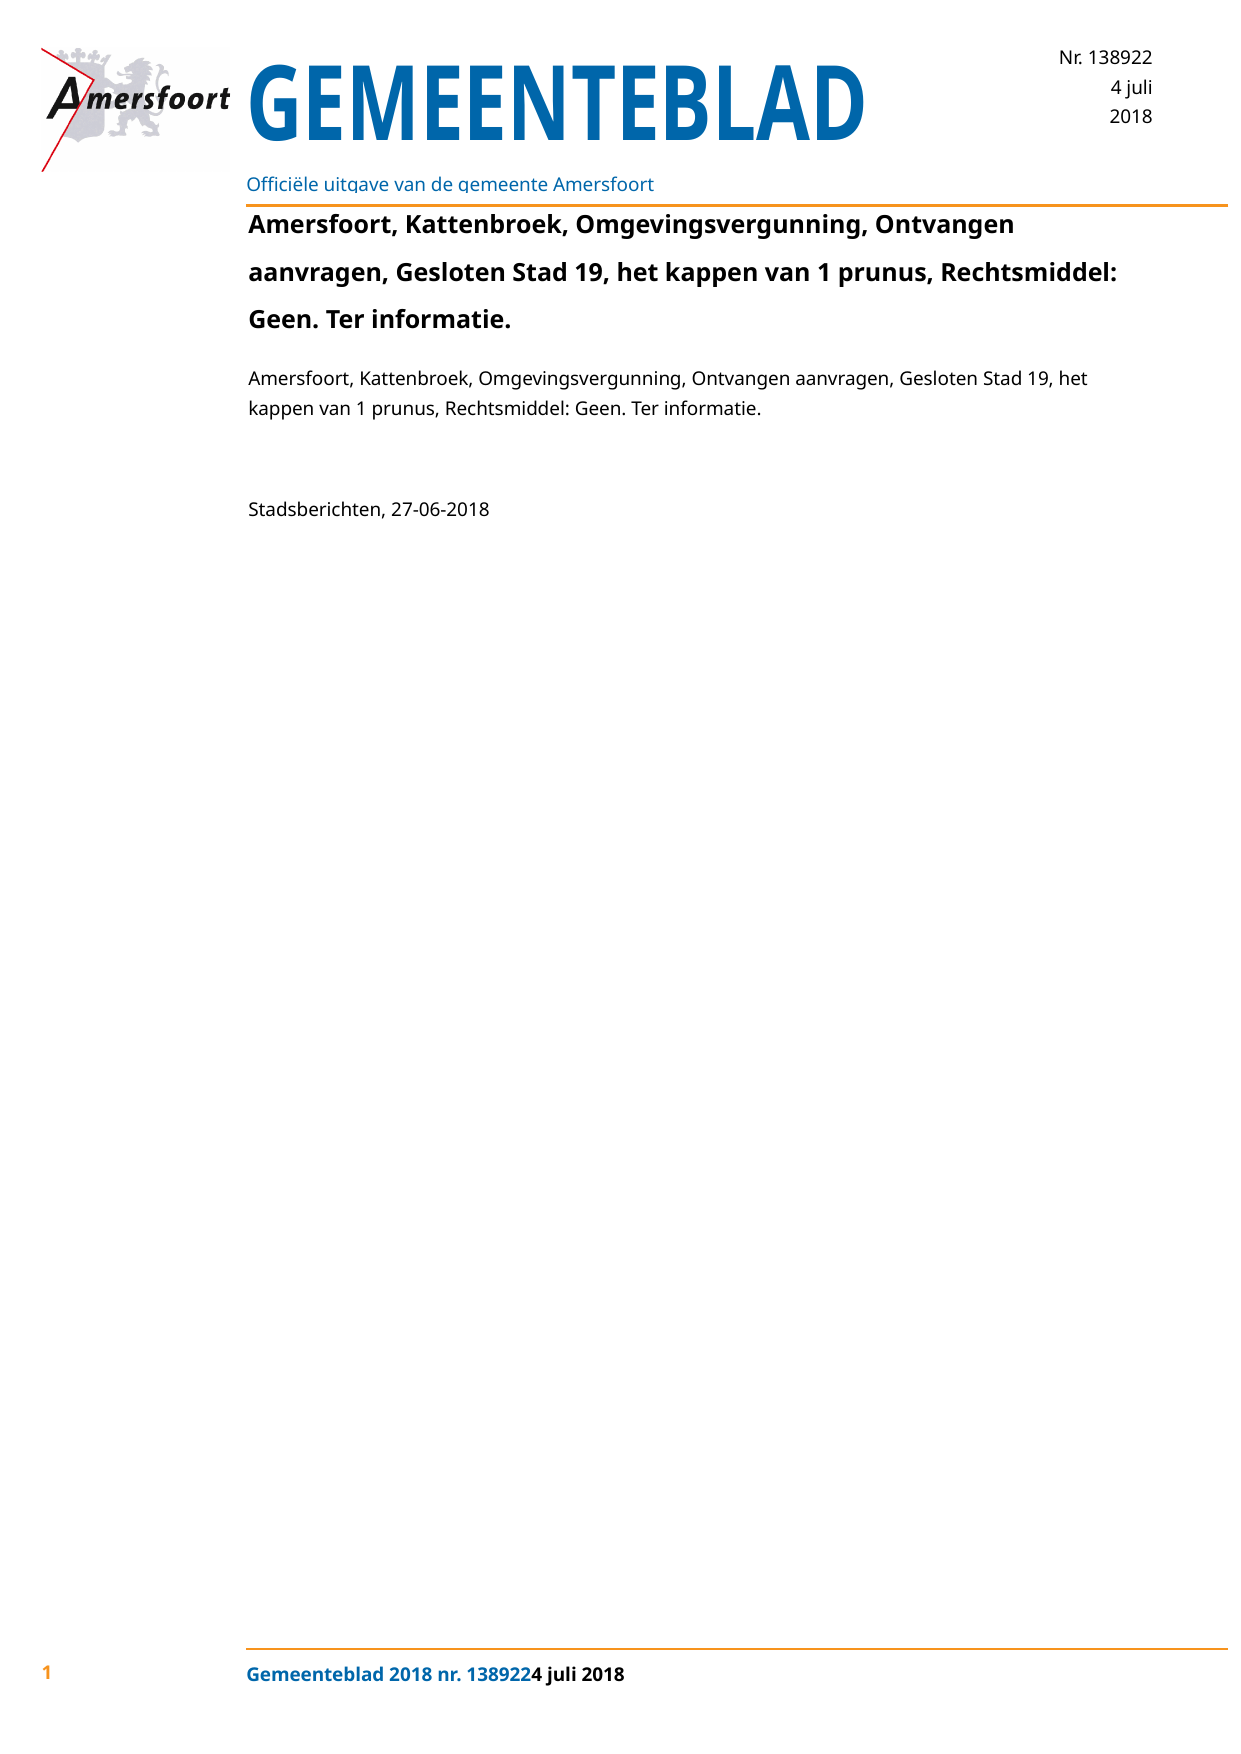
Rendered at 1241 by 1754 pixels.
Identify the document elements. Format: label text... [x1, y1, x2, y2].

picture [41, 47, 231, 172]
text Amersfoort, Kattenbroek, Omgevingsvergunning, Ontvangen aanvragen, Gesloten Stad 19, het kappen van 1 prunus, Rechtsmiddel: Geen. Ter informatie. [248, 207, 1152, 336]
text Amersfoort, Kattenbroek, Omgevingsvergunning, Ontvangen aanvragen, Gesloten Stad 19, het kappen van 1 prunus, Rechtsmiddel: Geen. Ter informatie. [248, 366, 1152, 421]
text Stadsberichten, 27-06-2018 [248, 496, 1152, 522]
